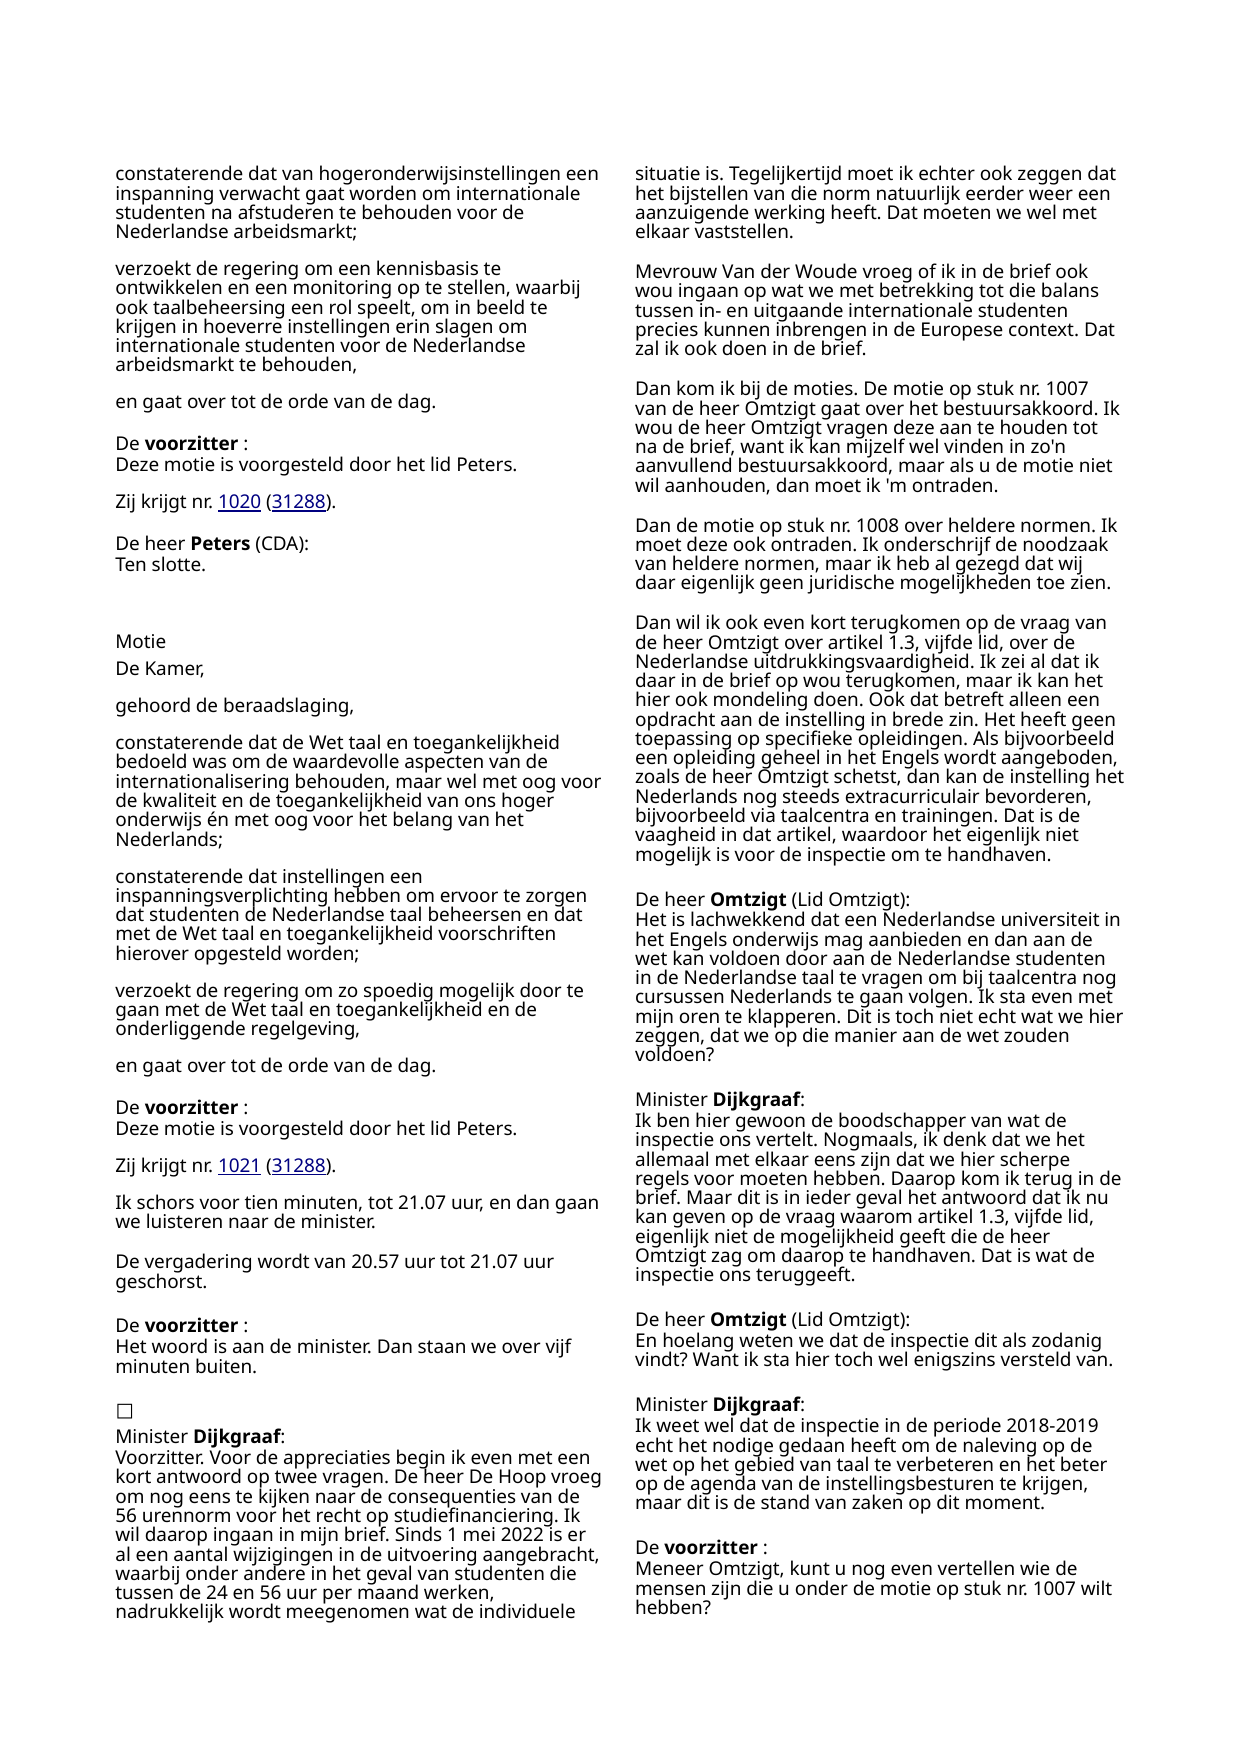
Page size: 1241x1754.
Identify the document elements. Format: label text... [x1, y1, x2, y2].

text Meneer Omtzigt, kunt u nog even vertellen wie de mensen zijn die u onder de motie op stuk nr. 1007 wilt hebben? [635, 1560, 1125, 1618]
text De vergadering wordt van 20.57 uur tot 21.07 uur geschorst. [115, 1253, 605, 1292]
text Ik weet wel dat de inspectie in de periode 2018-2019 echt het nodige gedaan heeft om de naleving op de wet op het gebied van taal te verbeteren en het beter op de agenda van de instellingsbesturen te krijgen, maar dit is de stand van zaken op dit moment. [635, 1417, 1125, 1514]
text Minister Dijkgraaf: [635, 1086, 1125, 1112]
text Dan kom ik bij de moties. De motie op stuk nr. 1007 van de heer Omtzigt gaat over het bestuursakkoord. Ik wou de heer Omtzigt vragen deze aan te houden tot na de brief, want ik kan mijzelf wel vinden in zo'n aanvullend bestuursakkoord, maar als u de motie niet wil aanhouden, dan moet ik 'm ontraden. [635, 380, 1125, 496]
text Deze motie is voorgesteld door het lid Peters. [115, 1120, 605, 1139]
text en gaat over tot de orde van de dag. [115, 1057, 605, 1076]
text De voorzitter : [115, 1094, 605, 1120]
text Zij krijgt nr. 1020 (31288). [115, 493, 605, 512]
text constaterende dat van hogeronderwijsinstellingen een inspanning verwacht gaat worden om internationale studenten na afstuderen te behouden voor de Nederlandse arbeidsmarkt; [115, 165, 605, 242]
text De voorzitter : [115, 1313, 605, 1338]
text ⬜ [115, 1398, 605, 1423]
text Zij krijgt nr. 1021 (31288). [115, 1157, 605, 1176]
text De voorzitter : [635, 1534, 1125, 1560]
text De heer Omtzigt (Lid Omtzigt): [635, 1306, 1125, 1332]
text Ik ben hier gewoon de boodschapper van wat de inspectie ons vertelt. Nogmaals, ik denk dat we het allemaal met elkaar eens zijn dat we hier scherpe regels voor moeten hebben. Daarop kom ik terug in de brief. Maar dit is in ieder geval het antwoord dat ik nu kan geven op de vraag waarom artikel 1.3, vijfde lid, eigenlijk niet de mogelijkheid geeft die de heer Omtzigt zag om daarop te handhaven. Dat is wat de inspectie ons teruggeeft. [635, 1112, 1125, 1286]
text Mevrouw Van der Woude vroeg of ik in de brief ook wou ingaan op wat we met betrekking tot die balans tussen in- en uitgaande internationale studenten precies kunnen inbrengen in de Europese context. Dat zal ik ook doen in de brief. [635, 263, 1125, 359]
text Motie [115, 629, 605, 654]
text De voorzitter : [115, 430, 605, 456]
text Deze motie is voorgesteld door het lid Peters. [115, 456, 605, 475]
text Ten slotte. [115, 556, 605, 575]
text constaterende dat instellingen een inspanningsverplichting hebben om ervoor te zorgen dat studenten de Nederlandse taal beheersen en dat met de Wet taal en toegankelijkheid voorschriften hierover opgesteld worden; [115, 868, 605, 964]
text gehoord de beraadslaging, [115, 697, 605, 717]
text Voorzitter. Voor de appreciaties begin ik even met een kort antwoord op twee vragen. De heer De Hoop vroeg om nog eens te kijken naar de consequenties van de 56 urennorm voor het recht op studiefinanciering. Ik wil daarop ingaan in mijn brief. Sinds 1 mei 2022 is er al een aantal wijzigingen in de uitvoering aangebracht, waarbij onder andere in het geval van studenten die tussen de 24 en 56 uur per maand werken, nadrukkelijk wordt meegenomen wat de individuele [115, 1449, 605, 1623]
text en gaat over tot de orde van de dag. [115, 393, 605, 413]
text verzoekt de regering om een kennisbasis te ontwikkelen en een monitoring op te stellen, waarbij ook taalbeheersing een rol speelt, om in beeld te krijgen in hoeverre instellingen erin slagen om internationale studenten voor de Nederlandse arbeidsmarkt te behouden, [115, 260, 605, 376]
text Minister Dijkgraaf: [115, 1423, 605, 1449]
text Het woord is aan de minister. Dan staan we over vijf minuten buiten. [115, 1338, 605, 1377]
text verzoekt de regering om zo spoedig mogelijk door te gaan met de Wet taal en toegankelijkheid en de onderliggende regelgeving, [115, 982, 605, 1039]
text De Kamer, [115, 660, 605, 679]
text Minister Dijkgraaf: [635, 1392, 1125, 1417]
text Dan de motie op stuk nr. 1008 over heldere normen. Ik moet deze ook ontraden. Ik onderschrijf de noodzaak van heldere normen, maar ik heb al gezegd dat wij daar eigenlijk geen juridische mogelijkheden toe zien. [635, 517, 1125, 594]
text constaterende dat de Wet taal en toegankelijkheid bedoeld was om de waardevolle aspecten van de internationalisering behouden, maar wel met oog voor de kwaliteit en de toegankelijkheid van ons hoger onderwijs én met oog voor het belang van het Nederlands; [115, 734, 605, 850]
text En hoelang weten we dat de inspectie dit als zodanig vindt? Want ik sta hier toch wel enigszins versteld van. [635, 1332, 1125, 1371]
text Dan wil ik ook even kort terugkomen op de vraag van de heer Omtzigt over artikel 1.3, vijfde lid, over de Nederlandse uitdrukkingsvaardigheid. Ik zei al dat ik daar in de brief op wou terugkomen, maar ik kan het hier ook mondeling doen. Ook dat betreft alleen een opdracht aan de instelling in brede zin. Het heeft geen toepassing op specifieke opleidingen. Als bijvoorbeeld een opleiding geheel in het Engels wordt aangeboden, zoals de heer Omtzigt schetst, dan kan de instelling het Nederlands nog steeds extracurriculair bevorderen, bijvoorbeeld via taalcentra en trainingen. Dat is de vaagheid in dat artikel, waardoor het eigenlijk niet mogelijk is voor de inspectie om te handhaven. [635, 614, 1125, 865]
text situatie is. Tegelijkertijd moet ik echter ook zeggen dat het bijstellen van die norm natuurlijk eerder weer een aanzuigende werking heeft. Dat moeten we wel met elkaar vaststellen. [635, 165, 1125, 242]
text Het is lachwekkend dat een Nederlandse universiteit in het Engels onderwijs mag aanbieden en dan aan de wet kan voldoen door aan de Nederlandse studenten in de Nederlandse taal te vragen om bij taalcentra nog cursussen Nederlands te gaan volgen. Ik sta even met mijn oren te klapperen. Dit is toch niet echt wat we hier zeggen, dat we op die manier aan de wet zouden voldoen? [635, 911, 1125, 1066]
text Ik schors voor tien minuten, tot 21.07 uur, en dan gaan we luisteren naar de minister. [115, 1194, 605, 1232]
text De heer Peters (CDA): [115, 530, 605, 556]
text De heer Omtzigt (Lid Omtzigt): [635, 886, 1125, 911]
